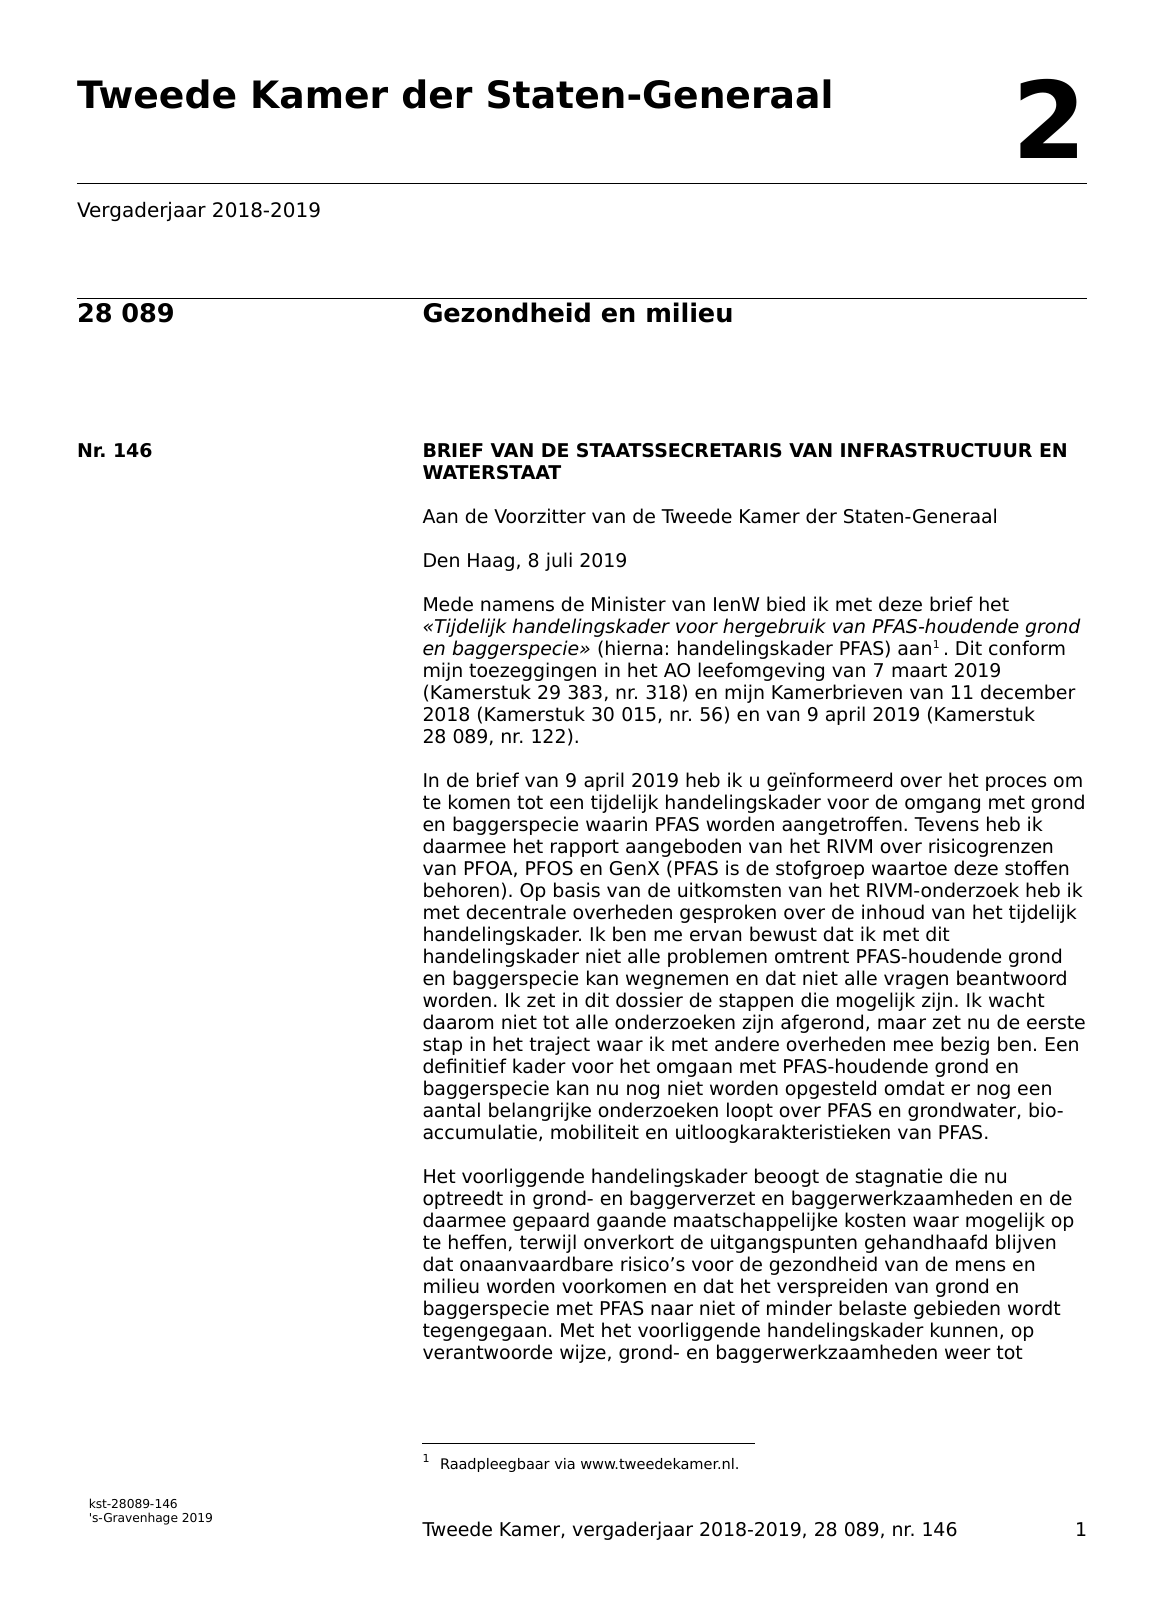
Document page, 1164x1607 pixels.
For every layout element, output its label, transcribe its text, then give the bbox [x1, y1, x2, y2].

text Den Haag, 8 juli 2019 [422, 550, 1087, 572]
text 's-Gravenhage 2019 [88, 1511, 323, 1525]
subtitle 28 089 Gezondheid en milieu [77, 299, 1087, 329]
text Raadpleegbaar via www.tweedekamer.nl. [422, 1452, 1087, 1474]
text kst-28089-146 [88, 1497, 323, 1511]
subtitle Nr. 146 BRIEF VAN DE STAATSSECRETARIS VAN INFRASTRUCTUUR EN WATERSTAAT [77, 440, 1087, 484]
table_cell Vergaderjaar 2018-2019 [77, 184, 1087, 298]
text Aan de Voorzitter van de Tweede Kamer der Staten-Generaal [422, 506, 1087, 528]
text Mede namens de Minister van IenW bied ik met deze brief het «Tijdelijk handelingskader voor hergebruik van PFAS-houdende grond en baggerspecie» (hierna: handelingskader PFAS) aan. Dit conform mijn toezeggingen in het AO leefomgeving van 7 maart 2019 (Kamerstuk 29 383, nr. 318) en mijn Kamerbrieven van 11 december 2018 (Kamerstuk 30 015, nr. 56) en van 9 april 2019 (Kamerstuk 28 089, nr. 122). [422, 594, 1087, 748]
table_header 2 [886, 59, 1087, 183]
table_header Tweede Kamer der Staten-Generaal [77, 59, 886, 183]
text In de brief van 9 april 2019 heb ik u geïnformeerd over het proces om te komen tot een tijdelijk handelingskader voor de omgang met grond en baggerspecie waarin PFAS worden aangetroffen. Tevens heb ik daarmee het rapport aangeboden van het RIVM over risicogrenzen van PFOA, PFOS en GenX (PFAS is de stofgroep waartoe deze stoffen behoren). Op basis van de uitkomsten van het RIVM-onderzoek heb ik met decentrale overheden gesproken over de inhoud van het tijdelijk handelingskader. Ik ben me ervan bewust dat ik met dit handelingskader niet alle problemen omtrent PFAS-houdende grond en baggerspecie kan wegnemen en dat niet alle vragen beantwoord worden. Ik zet in dit dossier de stappen die mogelijk zijn. Ik wacht daarom niet tot alle onderzoeken zijn afgerond, maar zet nu de eerste stap in het traject waar ik met andere overheden mee bezig ben. Een definitief kader voor het omgaan met PFAS-houdende grond en baggerspecie kan nu nog niet worden opgesteld omdat er nog een aantal belangrijke onderzoeken loopt over PFAS en grondwater, bio-accumulatie, mobiliteit en uitloogkarakteristieken van PFAS. [422, 770, 1087, 1144]
text Het voorliggende handelingskader beoogt de stagnatie die nu optreedt in grond- en baggerverzet en baggerwerkzaamheden en de daarmee gepaard gaande maatschappelijke kosten waar mogelijk op te heffen, terwijl onverkort de uitgangspunten gehandhaafd blijven dat onaanvaardbare risico’s voor de gezondheid van de mens en milieu worden voorkomen en dat het verspreiden van grond en baggerspecie met PFAS naar niet of minder belaste gebieden wordt tegengegaan. Met het voorliggende handelingskader kunnen, op verantwoorde wijze, grond- en baggerwerkzaamheden weer tot [422, 1166, 1087, 1364]
